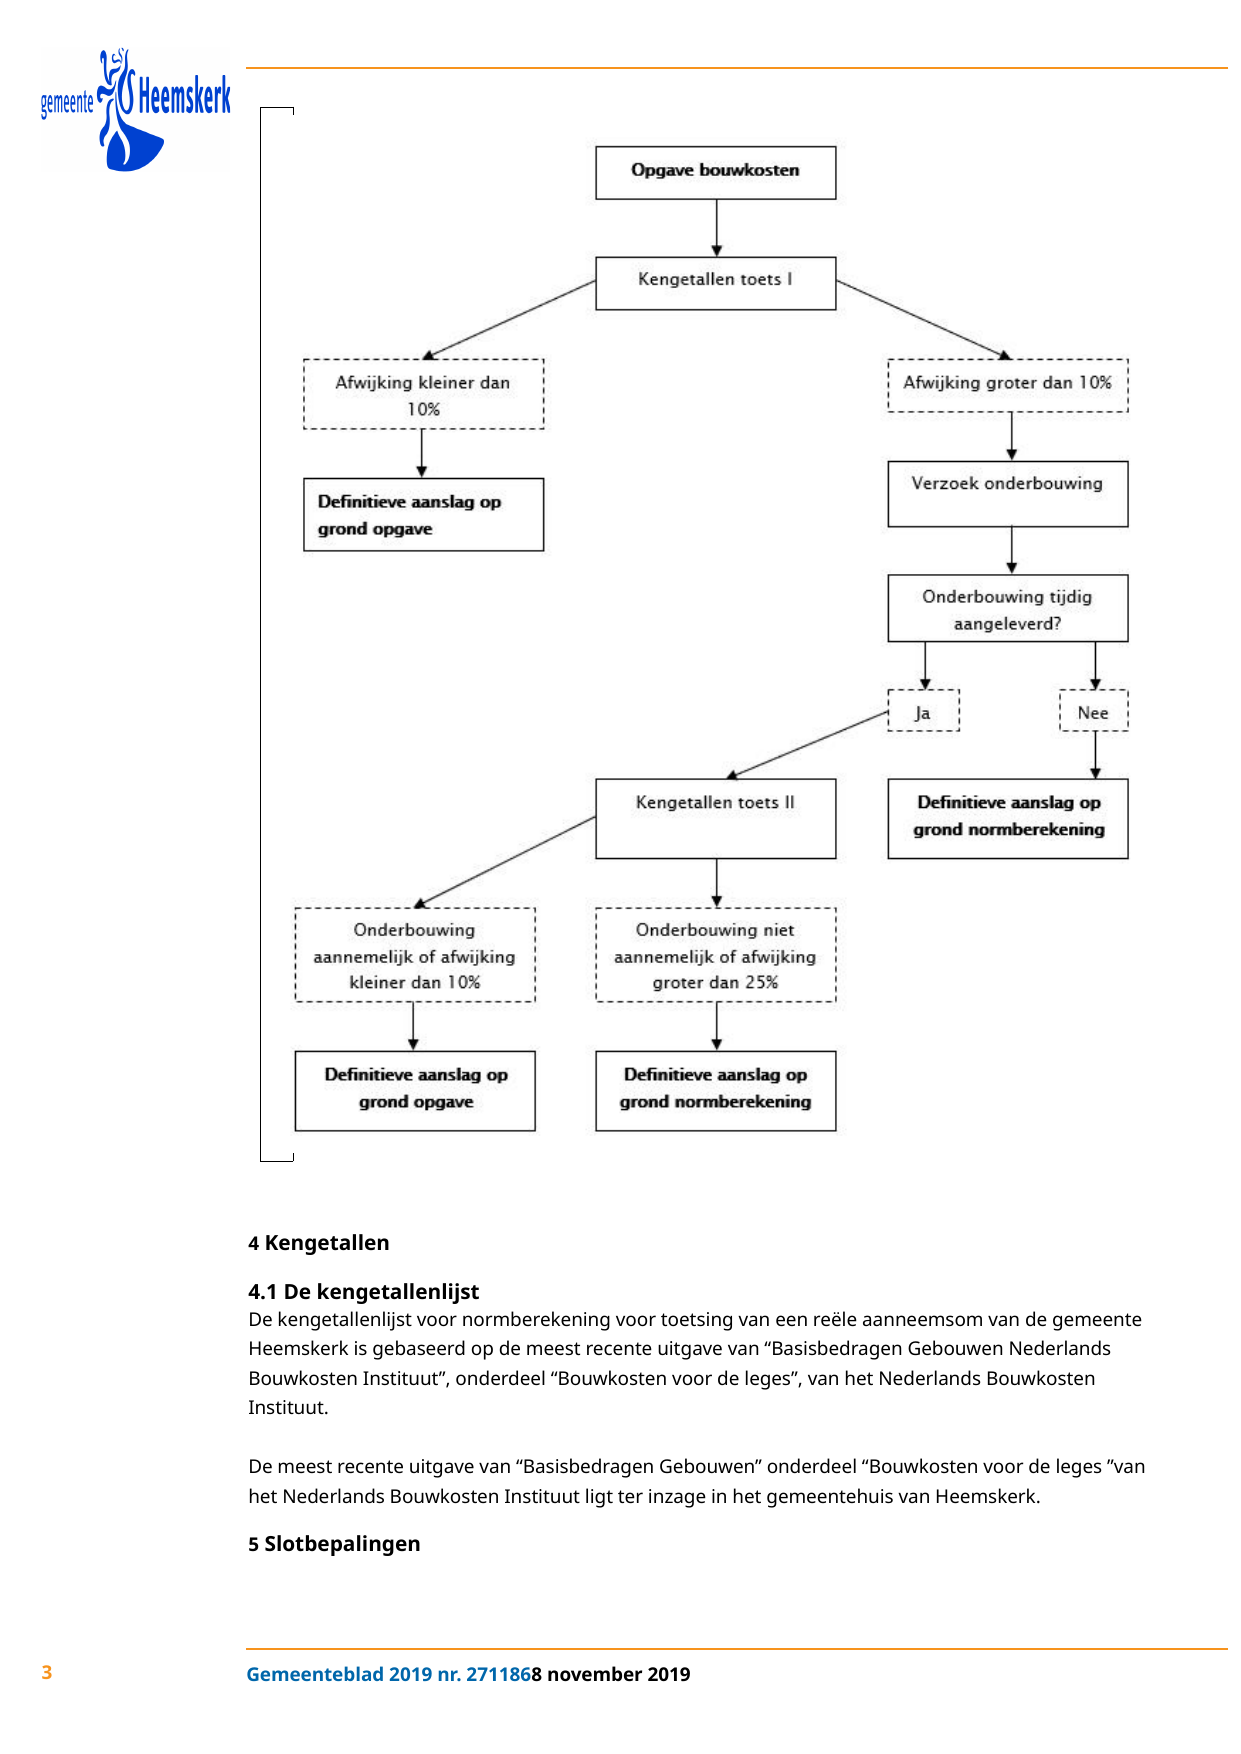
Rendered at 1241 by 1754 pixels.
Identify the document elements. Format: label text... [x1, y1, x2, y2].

text 5 Slotbepalingen [248, 1529, 1152, 1557]
picture [41, 47, 231, 172]
text De kengetallenlijst voor normberekening voor toetsing van een reële aanneemsom van de gemeente Heemskerk is gebaseerd op de meest recente uitgave van “Basisbedragen Gebouwen Nederlands Bouwkosten Instituut”, onderdeel “Bouwkosten voor de leges”, van het Nederlands Bouwkosten Instituut. [248, 1306, 1152, 1420]
text 4.1 De kengetallenlijst [248, 1277, 1152, 1306]
text 4 Kengetallen [248, 1228, 1152, 1257]
text De meest recente uitgave van “Basisbedragen Gebouwen” onderdeel “Bouwkosten voor de leges ”van het Nederlands Bouwkosten Instituut ligt ter inzage in het gemeentehuis van Heemskerk. [248, 1454, 1152, 1509]
picture [268, 115, 1173, 1153]
